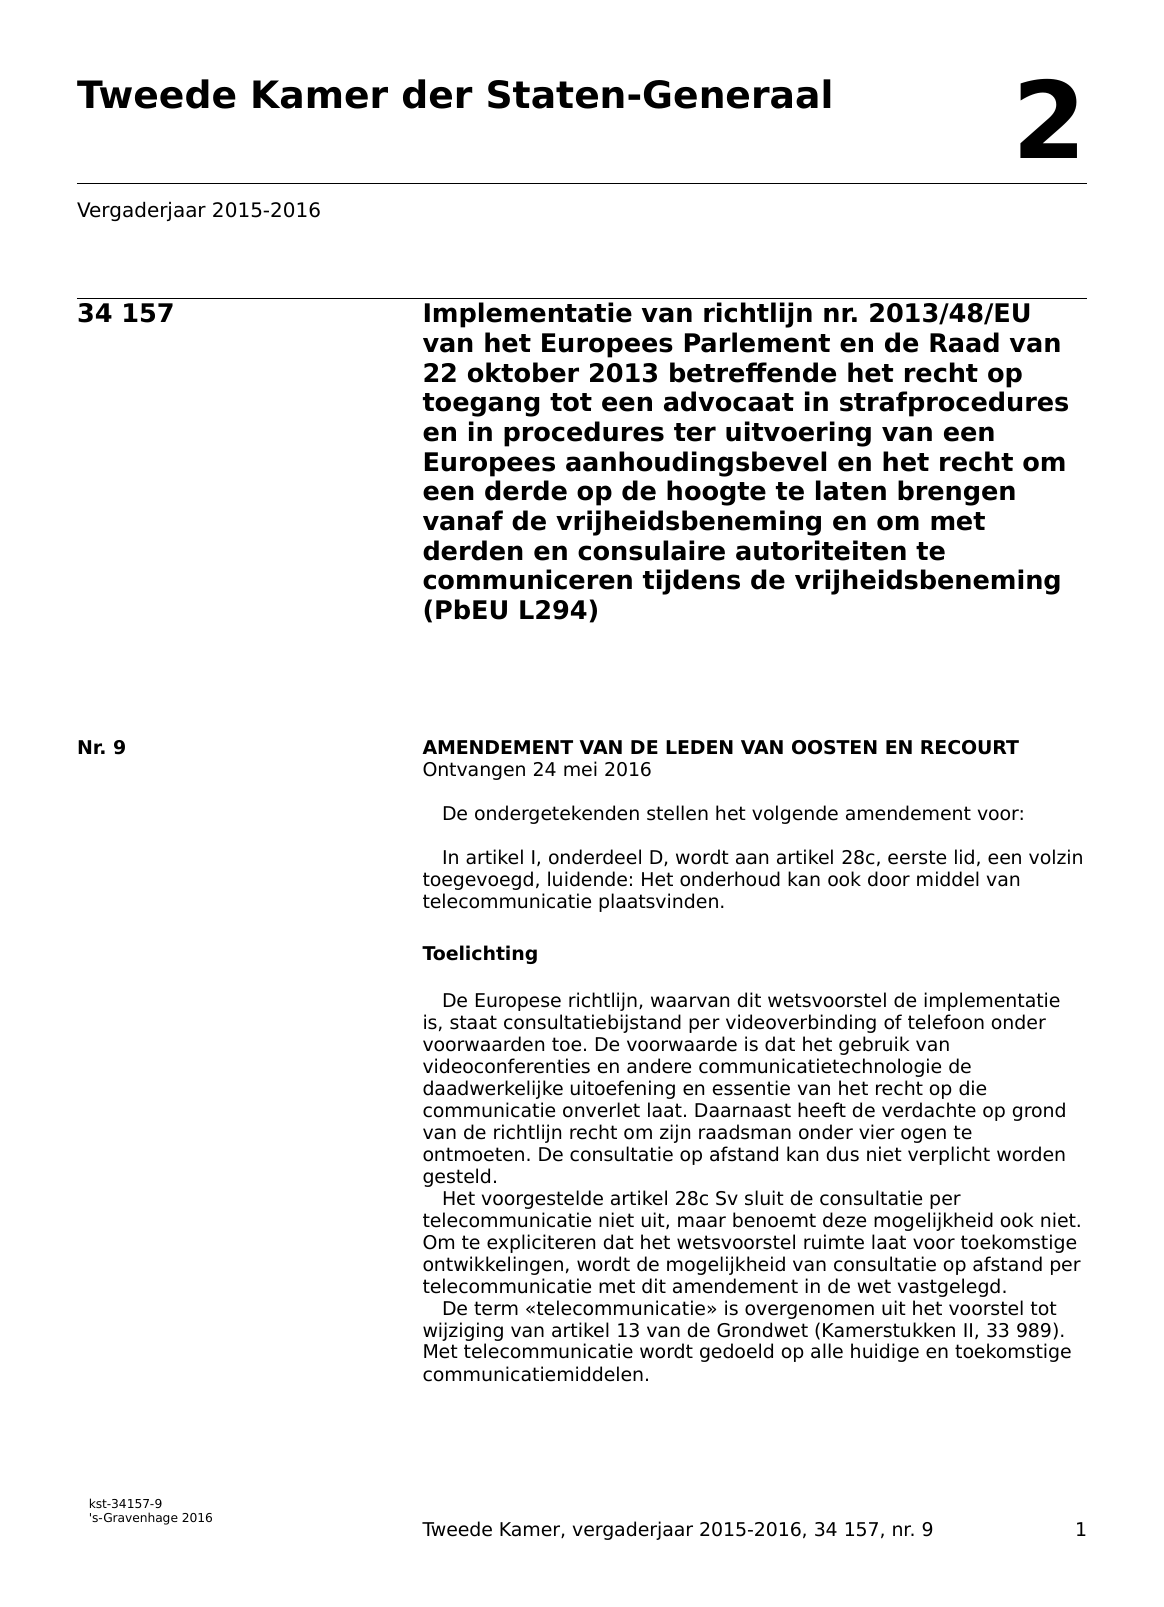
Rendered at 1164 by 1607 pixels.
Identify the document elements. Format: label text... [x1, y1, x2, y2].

text Het voorgestelde artikel 28c Sv sluit de consultatie per telecommunicatie niet uit, maar benoemt deze mogelijkheid ook niet. Om te expliciteren dat het wetsvoorstel ruimte laat voor toekomstige ontwikkelingen, wordt de mogelijkheid van consultatie op afstand per telecommunicatie met dit amendement in de wet vastgelegd. [422, 1188, 1087, 1297]
text De Europese richtlijn, waarvan dit wetsvoorstel de implementatie is, staat consultatiebijstand per videoverbinding of telefoon onder voorwaarden toe. De voorwaarde is dat het gebruik van videoconferenties en andere communicatietechnologie de daadwerkelijke uitoefening en essentie van het recht op die communicatie onverlet laat. Daarnaast heeft de verdachte op grond van de richtlijn recht om zijn raadsman onder vier ogen te ontmoeten. De consultatie op afstand kan dus niet verplicht worden gesteld. [422, 990, 1087, 1188]
table_header 2 [886, 59, 1087, 183]
text De ondergetekenden stellen het volgende amendement voor: [422, 803, 1087, 825]
text De term «telecommunicatie» is overgenomen uit het voorstel tot wijziging van artikel 13 van de Grondwet (Kamerstukken II, 33 989). Met telecommunicatie wordt gedoeld op alle huidige en toekomstige communicatiemiddelen. [422, 1297, 1087, 1385]
text Ontvangen 24 mei 2016 [422, 758, 1087, 781]
text In artikel I, onderdeel D, wordt aan artikel 28c, eerste lid, een volzin toegevoegd, luidende: Het onderhoud kan ook door middel van telecommunicatie plaatsvinden. [422, 847, 1087, 913]
subtitle 34 157 Implementatie van richtlijn nr. 2013/48/EU van het Europees Parlement en de Raad van 22 oktober 2013 betreffende het recht op toegang tot een advocaat in strafprocedures en in procedures ter uitvoering van een Europees aanhoudingsbevel en het recht om een derde op de hoogte te laten brengen vanaf de vrijheidsbeneming en om met derden en consulaire autoriteiten te communiceren tijdens de vrijheidsbeneming (PbEU L294) [77, 299, 1087, 626]
table_cell Vergaderjaar 2015-2016 [77, 184, 1087, 298]
table_header Tweede Kamer der Staten-Generaal [77, 59, 886, 183]
subtitle Nr. 9 AMENDEMENT VAN DE LEDEN VAN OOSTEN EN RECOURT [77, 737, 1087, 758]
subtitle Toelichting [422, 943, 1087, 965]
text 's-Gravenhage 2016 [88, 1511, 323, 1525]
text kst-34157-9 [88, 1497, 323, 1511]
